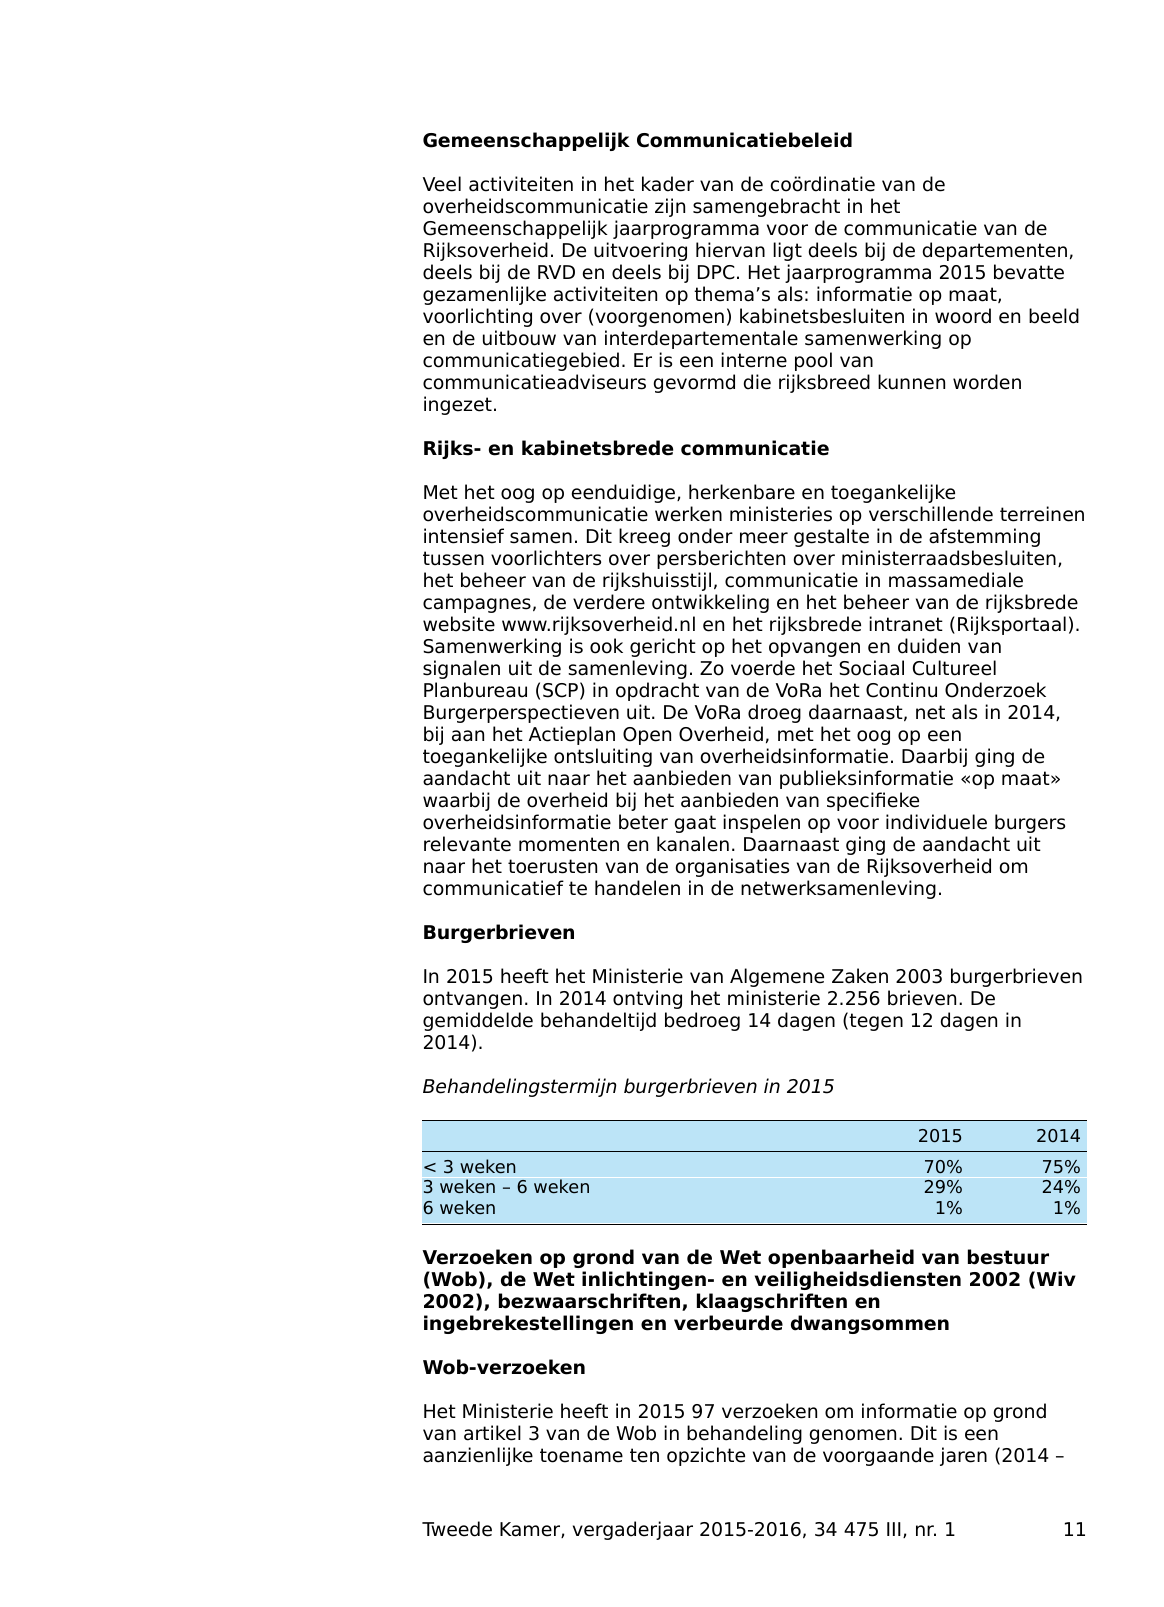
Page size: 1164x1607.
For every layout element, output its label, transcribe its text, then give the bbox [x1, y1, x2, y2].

subtitle Behandelingstermijn burgerbrieven in 2015 [422, 1076, 1087, 1098]
table_cell < 3 weken [422, 1152, 850, 1177]
table_cell 24% [969, 1178, 1087, 1198]
subtitle Gemeenschappelijk Communicatiebeleid [422, 130, 1087, 152]
subtitle Verzoeken op grond van de Wet openbaarheid van bestuur (Wob), de Wet inlichtingen- en veiligheidsdiensten 2002 (Wiv 2002), bezwaarschriften, klaagschriften en ingebrekestellingen en verbeurde dwangsommen [422, 1247, 1087, 1334]
table_cell 1% [850, 1198, 968, 1223]
text Met het oog op eenduidige, herkenbare en toegankelijke overheidscommunicatie werken ministeries op verschillende terreinen intensief samen. Dit kreeg onder meer gestalte in de afstemming tussen voorlichters over persberichten over ministerraadsbesluiten, het beheer van de rijkshuisstijl, communicatie in massamediale campagnes, de verdere ontwikkeling en het beheer van de rijksbrede website www.rijksoverheid.nl en het rijksbrede intranet (Rijksportaal). Samenwerking is ook gericht op het opvangen en duiden van signalen uit de samenleving. Zo voerde het Sociaal Cultureel Planbureau (SCP) in opdracht van de VoRa het Continu Onderzoek Burgerperspectieven uit. De VoRa droeg daarnaast, net als in 2014, bij aan het Actieplan Open Overheid, met het oog op een toegankelijke ontsluiting van overheidsinformatie. Daarbij ging de aandacht uit naar het aanbieden van publieksinformatie «op maat» waarbij de overheid bij het aanbieden van specifieke overheidsinformatie beter gaat inspelen op voor individuele burgers relevante momenten en kanalen. Daarnaast ging de aandacht uit naar het toerusten van de organisaties van de Rijksoverheid om communicatief te handelen in de netwerksamenleving. [422, 482, 1087, 900]
text In 2015 heeft het Ministerie van Algemene Zaken 2003 burgerbrieven ontvangen. In 2014 ontving het ministerie 2.256 brieven. De gemiddelde behandeltijd bedroeg 14 dagen (tegen 12 dagen in 2014). [422, 966, 1087, 1054]
text Veel activiteiten in het kader van de coördinatie van de overheidscommunicatie zijn samengebracht in het Gemeenschappelijk jaarprogramma voor de communicatie van de Rijksoverheid. De uitvoering hiervan ligt deels bij de departementen, deels bij de RVD en deels bij DPC. Het jaarprogramma 2015 bevatte gezamenlijke activiteiten op thema’s als: informatie op maat, voorlichting over (voorgenomen) kabinetsbesluiten in woord en beeld en de uitbouw van interdepartementale samenwerking op communicatiegebied. Er is een interne pool van communicatieadviseurs gevormd die rijksbreed kunnen worden ingezet. [422, 174, 1087, 416]
subtitle Burgerbrieven [422, 922, 1087, 944]
text Het Ministerie heeft in 2015 97 verzoeken om informatie op grond van artikel 3 van de Wob in behandeling genomen. Dit is een aanzienlijke toename ten opzichte van de voorgaande jaren (2014 – [422, 1401, 1087, 1467]
table_cell 75% [969, 1152, 1087, 1177]
subtitle Rijks- en kabinetsbrede communicatie [422, 438, 1087, 460]
table_cell 3 weken – 6 weken [422, 1178, 850, 1198]
table_cell 29% [850, 1178, 968, 1198]
table_header [422, 1121, 850, 1151]
table_cell 1% [969, 1198, 1087, 1223]
table_cell 6 weken [422, 1198, 850, 1223]
table_header 2015 [850, 1121, 968, 1151]
subtitle Wob-verzoeken [422, 1357, 1087, 1379]
table_header 2014 [969, 1121, 1087, 1151]
table_cell 70% [850, 1152, 968, 1177]
